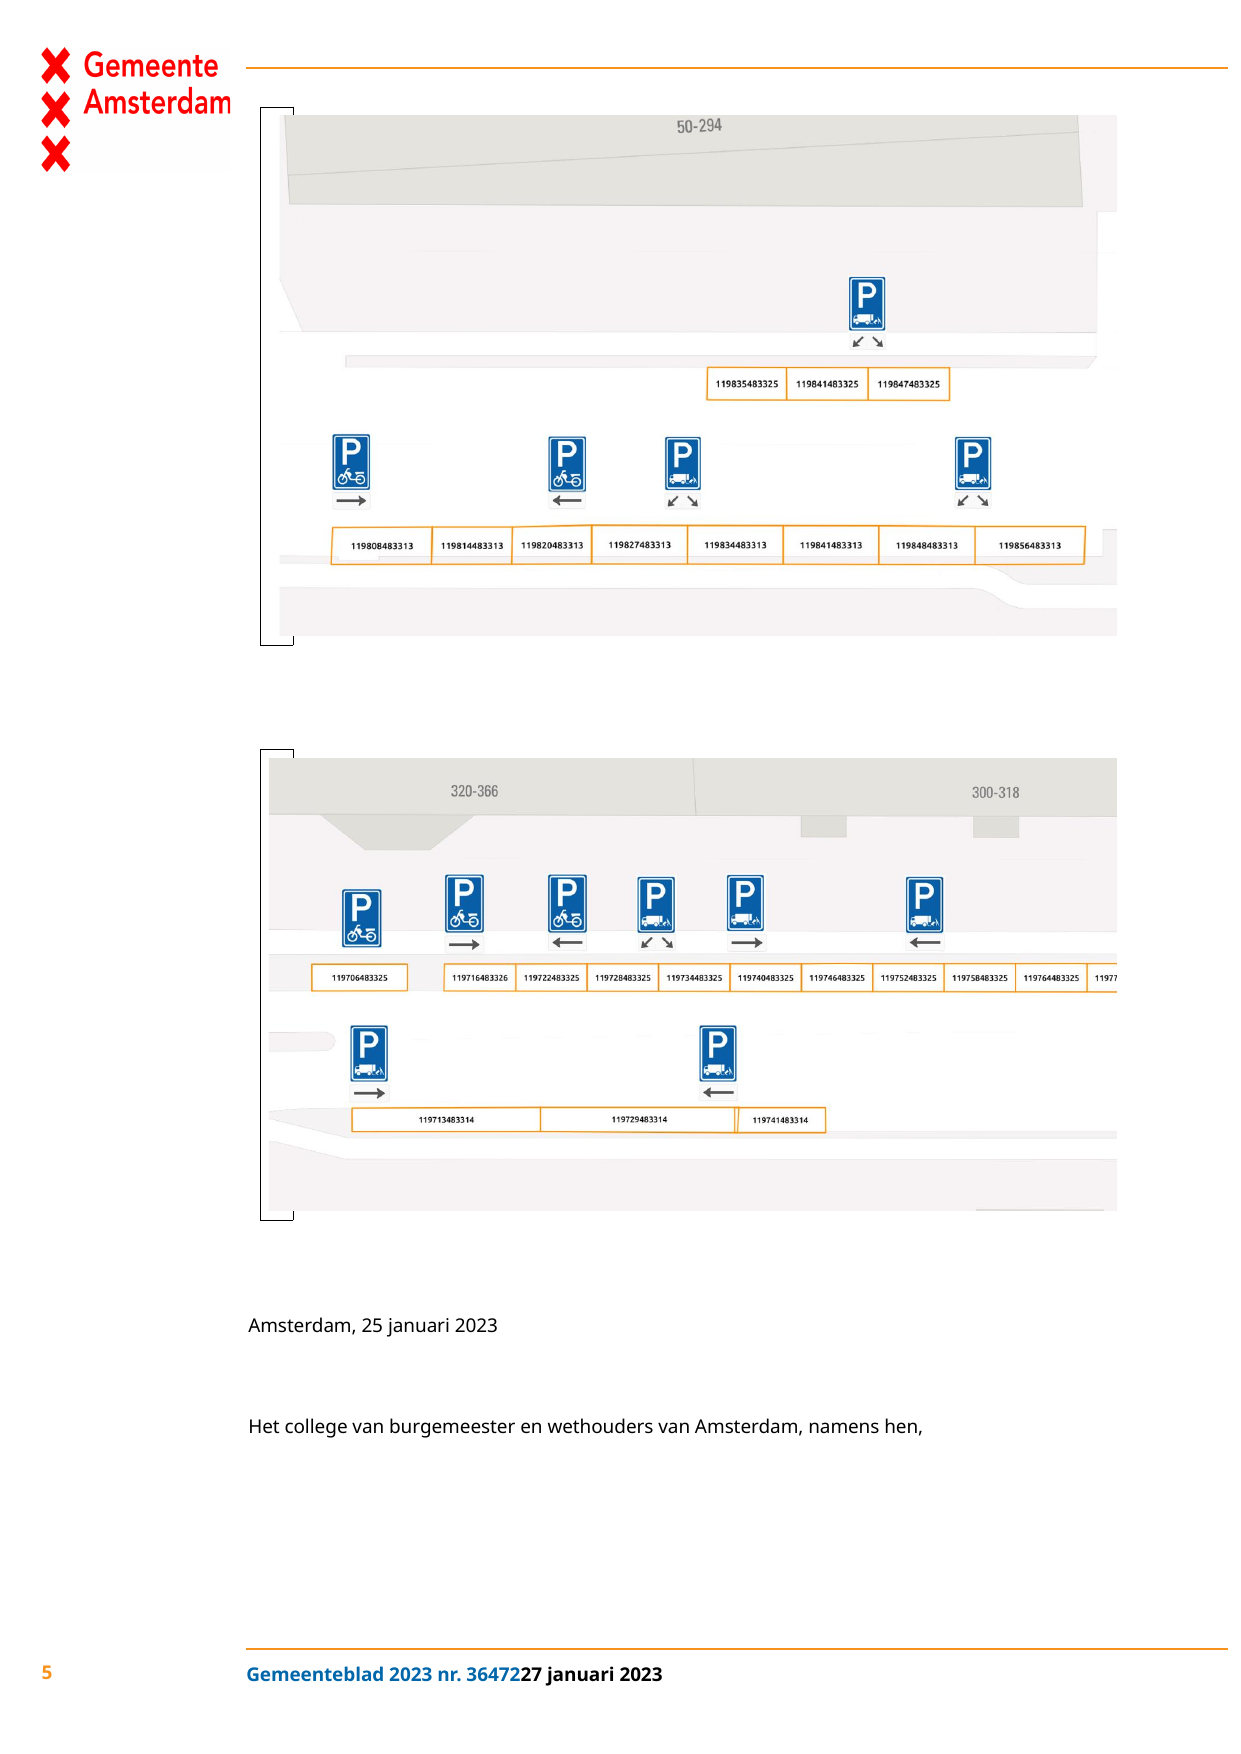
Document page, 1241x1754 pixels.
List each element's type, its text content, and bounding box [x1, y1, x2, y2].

text Amsterdam, 25 januari 2023 [248, 1312, 1152, 1338]
picture [41, 47, 231, 172]
text Het college van burgemeester en wethouders van Amsterdam, namens hen, [248, 1413, 1152, 1439]
picture [268, 115, 1117, 636]
picture [268, 758, 1117, 1211]
